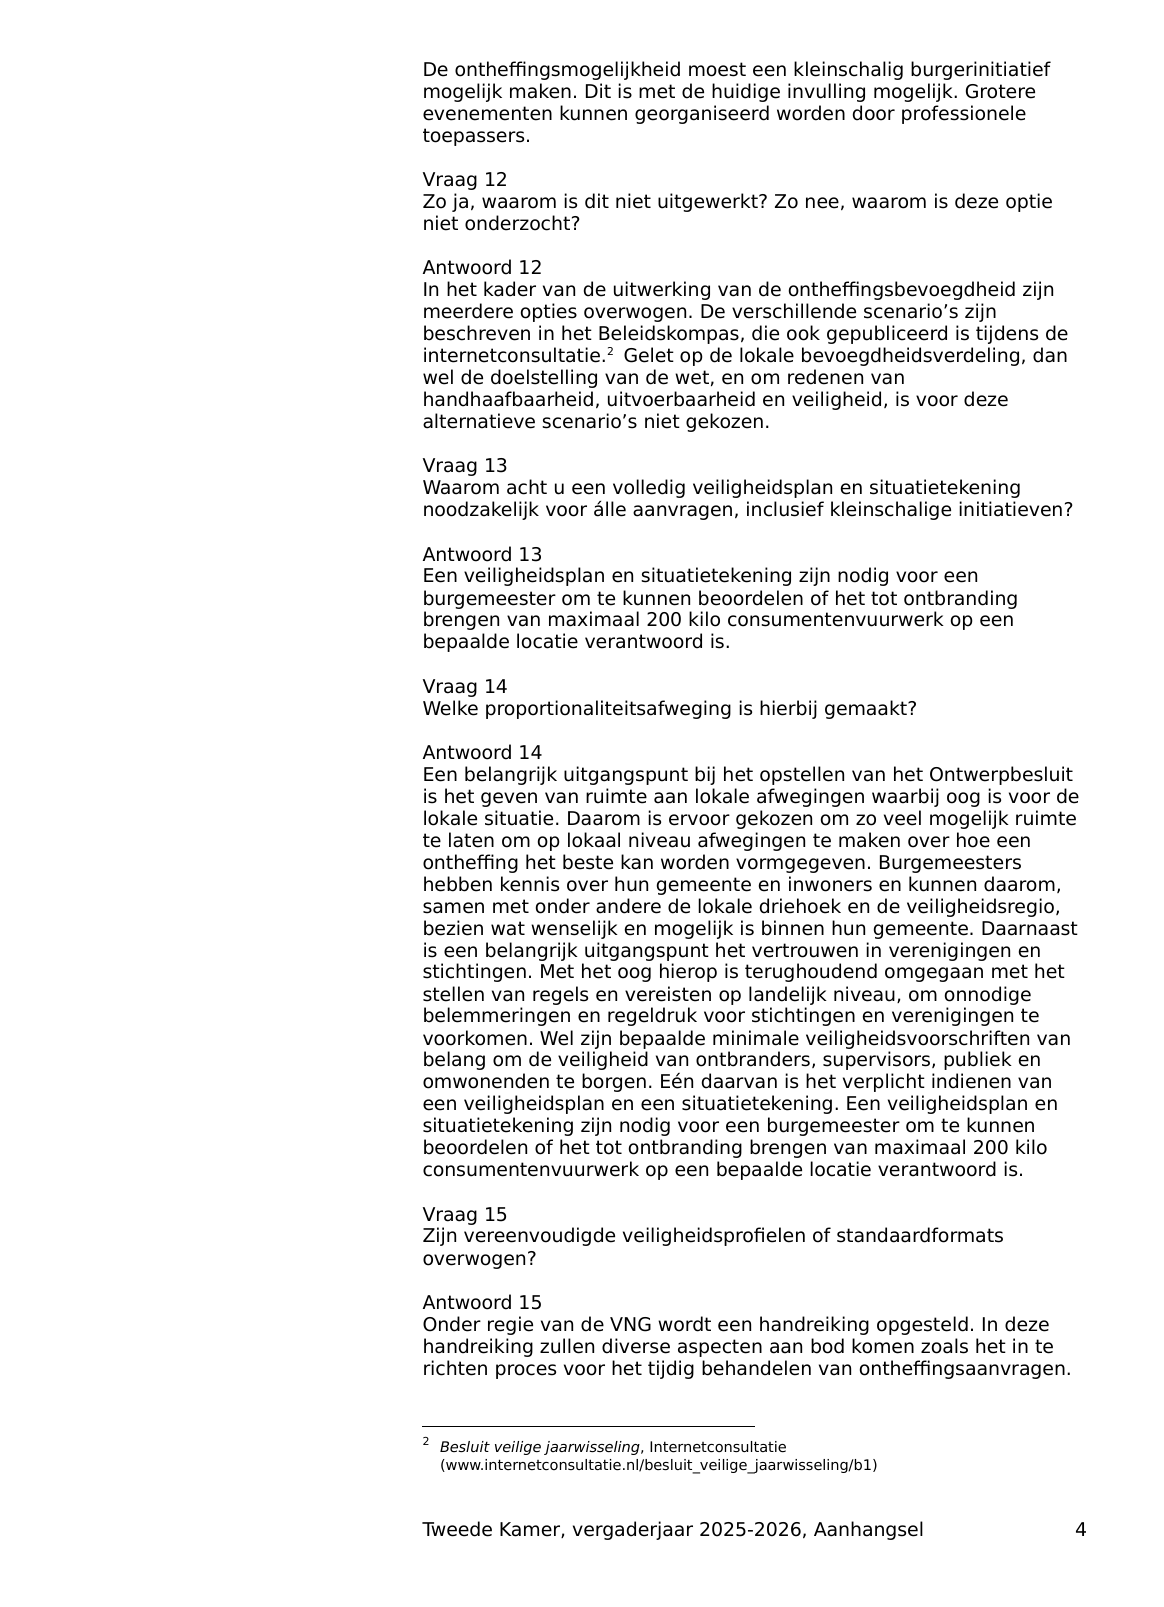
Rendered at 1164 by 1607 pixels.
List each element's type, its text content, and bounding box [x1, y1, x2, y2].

text In het kader van de uitwerking van de ontheffingsbevoegdheid zijn meerdere opties overwogen. De verschillende scenario’s zijn beschreven in het Beleidskompas, die ook gepubliceerd is tijdens de internetconsultatie. Gelet op de lokale bevoegdheidsverdeling, dan wel de doelstelling van de wet, en om redenen van handhaafbaarheid, uitvoerbaarheid en veiligheid, is voor deze alternatieve scenario’s niet gekozen. [422, 279, 1087, 433]
text Welke proportionaliteitsafweging is hierbij gemaakt? [422, 697, 1087, 719]
text Vraag 12 [422, 169, 1087, 191]
text De ontheffingsmogelijkheid moest een kleinschalig burgerinitiatief mogelijk maken. Dit is met de huidige invulling mogelijk. Grotere evenementen kunnen georganiseerd worden door professionele toepassers. [422, 59, 1087, 147]
text Antwoord 13 [422, 543, 1087, 565]
text Vraag 14 [422, 676, 1087, 697]
text Een veiligheidsplan en situatietekening zijn nodig voor een burgemeester om te kunnen beoordelen of het tot ontbranding brengen van maximaal 200 kilo consumentenvuurwerk op een bepaalde locatie verantwoord is. [422, 565, 1087, 653]
text Waarom acht u een volledig veiligheidsplan en situatietekening noodzakelijk voor álle aanvragen, inclusief kleinschalige initiatieven? [422, 477, 1087, 521]
text Vraag 13 [422, 455, 1087, 477]
text Antwoord 12 [422, 257, 1087, 279]
text Antwoord 14 [422, 742, 1087, 764]
text Onder regie van de VNG wordt een handreiking opgesteld. In deze handreiking zullen diverse aspecten aan bod komen zoals het in te richten proces voor het tijdig behandelen van ontheffingsaanvragen. [422, 1313, 1087, 1379]
text Zo ja, waarom is dit niet uitgewerkt? Zo nee, waarom is deze optie niet onderzocht? [422, 191, 1087, 235]
text Antwoord 15 [422, 1292, 1087, 1313]
text Een belangrijk uitgangspunt bij het opstellen van het Ontwerpbesluit is het geven van ruimte aan lokale afwegingen waarbij oog is voor de lokale situatie. Daarom is ervoor gekozen om zo veel mogelijk ruimte te laten om op lokaal niveau afwegingen te maken over hoe een ontheffing het beste kan worden vormgegeven. Burgemeesters hebben kennis over hun gemeente en inwoners en kunnen daarom, samen met onder andere de lokale driehoek en de veiligheidsregio, bezien wat wenselijk en mogelijk is binnen hun gemeente. Daarnaast is een belangrijk uitgangspunt het vertrouwen in verenigingen en stichtingen. Met het oog hierop is terughoudend omgegaan met het stellen van regels en vereisten op landelijk niveau, om onnodige belemmeringen en regeldruk voor stichtingen en verenigingen te voorkomen. Wel zijn bepaalde minimale veiligheidsvoorschriften van belang om de veiligheid van ontbranders, supervisors, publiek en omwonenden te borgen. Eén daarvan is het verplicht indienen van een veiligheidsplan en een situatietekening. Een veiligheidsplan en situatietekening zijn nodig voor een burgemeester om te kunnen beoordelen of het tot ontbranding brengen van maximaal 200 kilo consumentenvuurwerk op een bepaalde locatie verantwoord is. [422, 764, 1087, 1181]
text Zijn vereenvoudigde veiligheidsprofielen of standaardformats overwogen? [422, 1225, 1087, 1269]
text Besluit veilige jaarwisseling, Internetconsultatie (www.internetconsultatie.nl/besluit_veilige_jaarwisseling/b1) [422, 1435, 1087, 1474]
text Vraag 15 [422, 1203, 1087, 1225]
